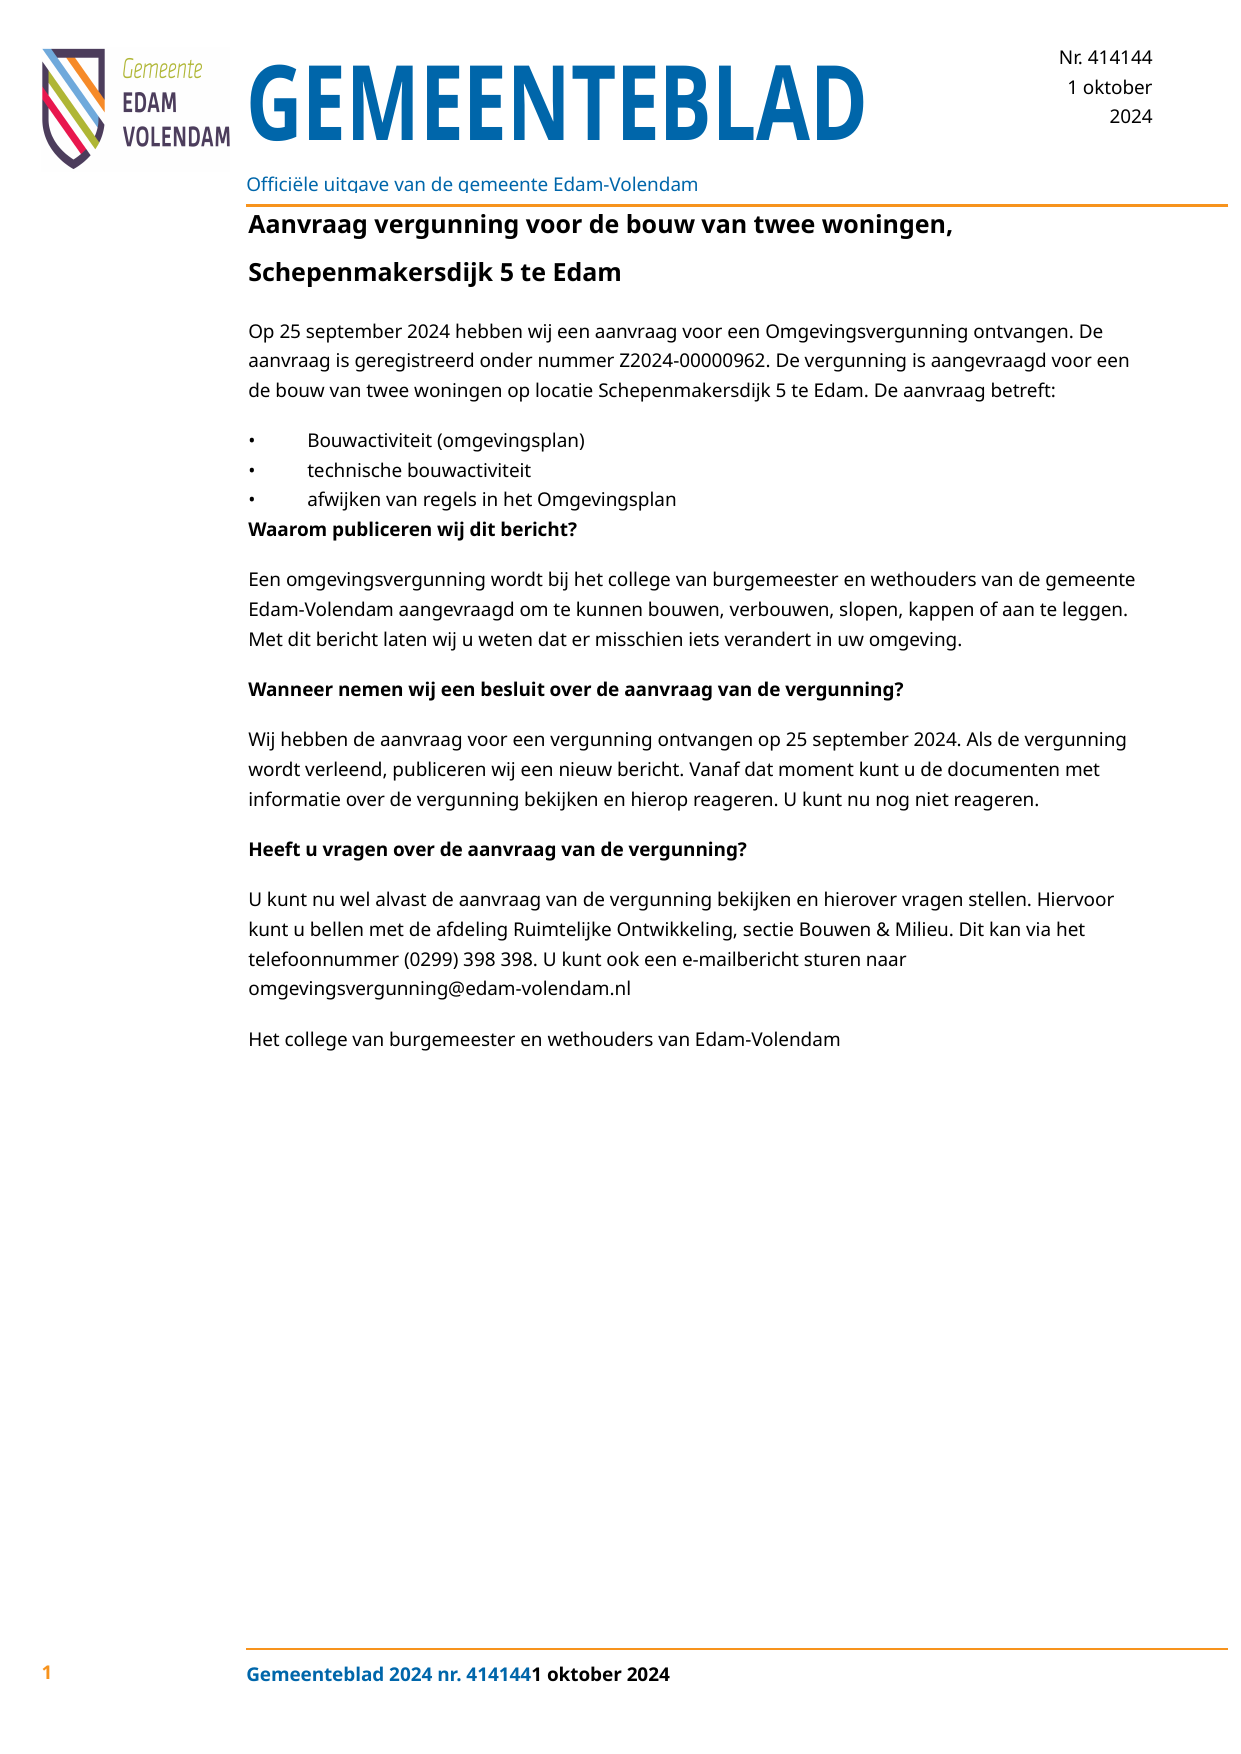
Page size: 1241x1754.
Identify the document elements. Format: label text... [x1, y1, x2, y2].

picture [41, 47, 231, 172]
list afwijken van regels in het Omgevingsplan [248, 487, 1152, 512]
text Wij hebben de aanvraag voor een vergunning ontvangen op 25 september 2024. Als de vergunning wordt verleend, publiceren wij een nieuw bericht. Vanaf dat moment kunt u de documenten met informatie over de vergunning bekijken en hierop reageren. U kunt nu nog niet reageren. [248, 727, 1152, 812]
list technische bouwactiviteit [248, 457, 1152, 483]
text Op 25 september 2024 hebben wij een aanvraag voor een Omgevingsvergunning ontvangen. De aanvraag is geregistreerd onder nummer Z2024-00000962. De vergunning is aangevraagd voor een de bouw van twee woningen op locatie Schepenmakersdijk 5 te Edam. De aanvraag betreft: [248, 318, 1152, 403]
text Aanvraag vergunning voor de bouw van twee woningen, Schepenmakersdijk 5 te Edam [248, 207, 1152, 288]
list Bouwactiviteit (omgevingsplan) [248, 427, 1152, 453]
text Een omgevingsvergunning wordt bij het college van burgemeester en wethouders van de gemeente Edam-Volendam aangevraagd om te kunnen bouwen, verbouwen, slopen, kappen of aan te leggen. Met dit bericht laten wij u weten dat er misschien iets verandert in uw omgeving. [248, 567, 1152, 652]
text U kunt nu wel alvast de aanvraag van de vergunning bekijken en hierover vragen stellen. Hiervoor kunt u bellen met de afdeling Ruimtelijke Ontwikkeling, sectie Bouwen & Milieu. Dit kan via het telefoonnummer (0299) 398 398. U kunt ook een e-mailbericht sturen naar omgevingsvergunning@edam-volendam.nl [248, 887, 1152, 1001]
text Heeft u vragen over de aanvraag van de vergunning? [248, 836, 1152, 862]
text Waarom publiceren wij dit bericht? [248, 516, 1152, 542]
text Het college van burgemeester en wethouders van Edam-Volendam [248, 1026, 1152, 1052]
text Wanneer nemen wij een besluit over de aanvraag van de vergunning? [248, 676, 1152, 702]
